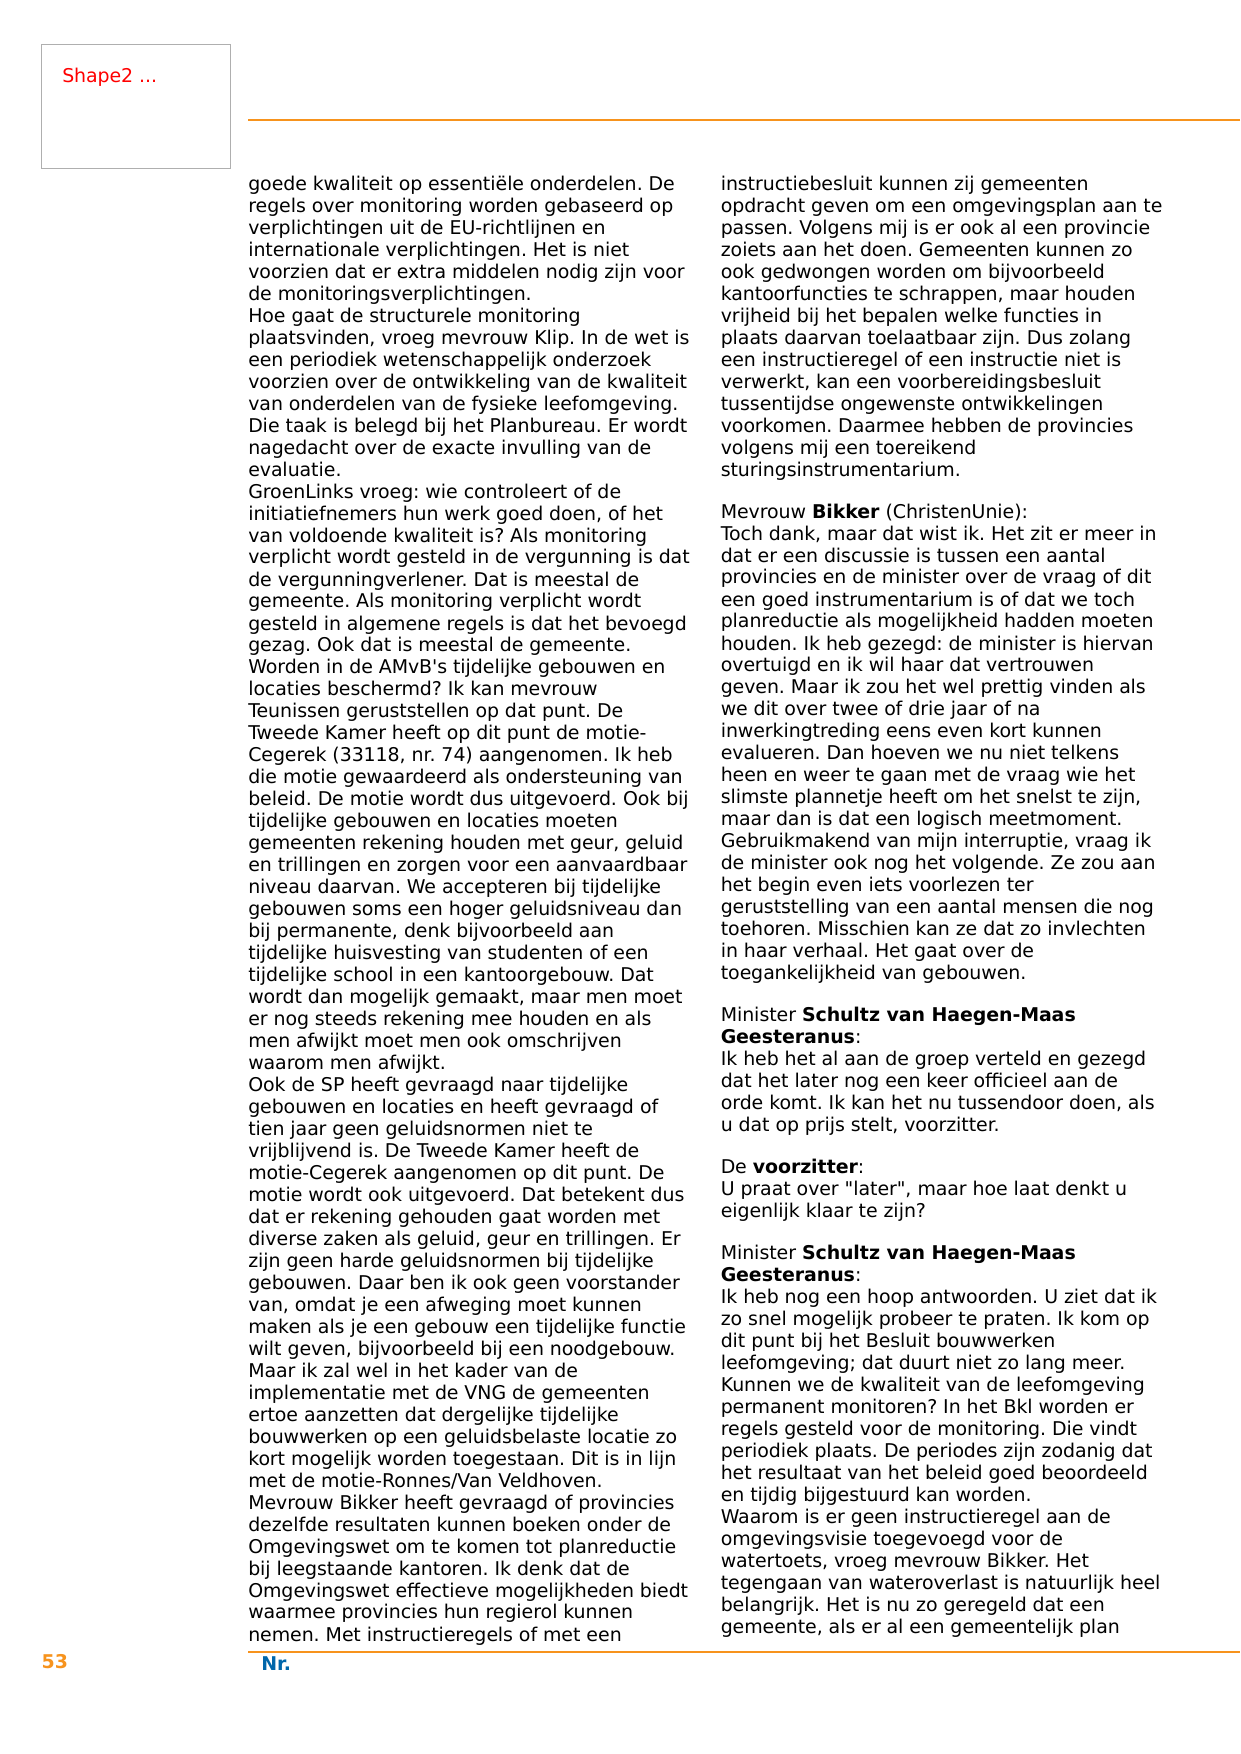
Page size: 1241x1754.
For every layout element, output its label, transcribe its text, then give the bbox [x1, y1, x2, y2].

text U praat over "later", maar hoe laat denkt u eigenlijk klaar te zijn? [721, 1178, 1163, 1222]
text Waarom is er geen instructieregel aan de omgevingsvisie toegevoegd voor de watertoets, vroeg mevrouw Bikker. Het tegengaan van wateroverlast is natuurlijk heel belangrijk. Het is nu zo geregeld dat een gemeente, als er al een gemeentelijk plan [721, 1506, 1163, 1637]
text Toch dank, maar dat wist ik. Het zit er meer in dat er een discussie is tussen een aantal provincies en de minister over de vraag of dit een goed instrumentarium is of dat we toch planreductie als mogelijkheid hadden moeten houden. Ik heb gezegd: de minister is hiervan overtuigd en ik wil haar dat vertrouwen geven. Maar ik zou het wel prettig vinden als we dit over twee of drie jaar of na inwerkingtreding eens even kort kunnen evalueren. Dan hoeven we nu niet telkens heen en weer te gaan met de vraag wie het slimste plannetje heeft om het snelst te zijn, maar dan is dat een logisch meetmoment. [721, 522, 1163, 830]
text goede kwaliteit op essentiële onderdelen. De regels over monitoring worden gebaseerd op verplichtingen uit de EU-richtlijnen en internationale verplichtingen. Het is niet voorzien dat er extra middelen nodig zijn voor de monitoringsverplichtingen. [248, 173, 691, 305]
text Kunnen we de kwaliteit van de leefomgeving permanent monitoren? In het Bkl worden er regels gesteld voor de monitoring. Die vindt periodiek plaats. De periodes zijn zodanig dat het resultaat van het beleid goed beoordeeld en tijdig bijgestuurd kan worden. [721, 1374, 1163, 1506]
text Minister Schultz van Haegen-Maas Geesteranus: [721, 1242, 1163, 1286]
text Worden in de AMvB's tijdelijke gebouwen en locaties beschermd? Ik kan mevrouw Teunissen geruststellen op dat punt. De Tweede Kamer heeft op dit punt de motie-Cegerek (33118, nr. 74) aangenomen. Ik heb die motie gewaardeerd als ondersteuning van beleid. De motie wordt dus uitgevoerd. Ook bij tijdelijke gebouwen en locaties moeten gemeenten rekening houden met geur, geluid en trillingen en zorgen voor een aanvaardbaar niveau daarvan. We accepteren bij tijdelijke gebouwen soms een hoger geluidsniveau dan bij permanente, denk bijvoorbeeld aan tijdelijke huisvesting van studenten of een tijdelijke school in een kantoorgebouw. Dat wordt dan mogelijk gemaakt, maar men moet er nog steeds rekening mee houden en als men afwijkt moet men ook omschrijven waarom men afwijkt. [248, 656, 691, 1074]
text Mevrouw Bikker (ChristenUnie): [721, 501, 1163, 522]
text Hoe gaat de structurele monitoring plaatsvinden, vroeg mevrouw Klip. In de wet is een periodiek wetenschappelijk onderzoek voorzien over de ontwikkeling van de kwaliteit van onderdelen van de fysieke leefomgeving. Die taak is belegd bij het Planbureau. Er wordt nagedacht over de exacte invulling van de evaluatie. [248, 305, 691, 481]
text De voorzitter: [721, 1156, 1163, 1178]
text Gebruikmakend van mijn interruptie, vraag ik de minister ook nog het volgende. Ze zou aan het begin even iets voorlezen ter geruststelling van een aantal mensen die nog toehoren. Misschien kan ze dat zo invlechten in haar verhaal. Het gaat over de toegankelijkheid van gebouwen. [721, 830, 1163, 984]
text Minister Schultz van Haegen-Maas Geesteranus: [721, 1004, 1163, 1048]
text Mevrouw Bikker heeft gevraagd of provincies dezelfde resultaten kunnen boeken onder de Omgevingswet om te komen tot planreductie bij leegstaande kantoren. Ik denk dat de Omgevingswet effectieve mogelijkheden biedt waarmee provincies hun regierol kunnen nemen. Met instructieregels of met een [248, 1492, 691, 1645]
text Ook de SP heeft gevraagd naar tijdelijke gebouwen en locaties en heeft gevraagd of tien jaar geen geluidsnormen niet te vrijblijvend is. De Tweede Kamer heeft de motie-Cegerek aangenomen op dit punt. De motie wordt ook uitgevoerd. Dat betekent dus dat er rekening gehouden gaat worden met diverse zaken als geluid, geur en trillingen. Er zijn geen harde geluidsnormen bij tijdelijke gebouwen. Daar ben ik ook geen voorstander van, omdat je een afweging moet kunnen maken als je een gebouw een tijdelijke functie wilt geven, bijvoorbeeld bij een noodgebouw. Maar ik zal wel in het kader van de implementatie met de VNG de gemeenten ertoe aanzetten dat dergelijke tijdelijke bouwwerken op een geluidsbelaste locatie zo kort mogelijk worden toegestaan. Dit is in lijn met de motie-Ronnes/Van Veldhoven. [248, 1074, 691, 1492]
text instructiebesluit kunnen zij gemeenten opdracht geven om een omgevingsplan aan te passen. Volgens mij is er ook al een provincie zoiets aan het doen. Gemeenten kunnen zo ook gedwongen worden om bijvoorbeeld kantoorfuncties te schrappen, maar houden vrijheid bij het bepalen welke functies in plaats daarvan toelaatbaar zijn. Dus zolang een instructieregel of een instructie niet is verwerkt, kan een voorbereidingsbesluit tussentijdse ongewenste ontwikkelingen voorkomen. Daarmee hebben de provincies volgens mij een toereikend sturingsinstrumentarium. [721, 173, 1163, 481]
text GroenLinks vroeg: wie controleert of de initiatiefnemers hun werk goed doen, of het van voldoende kwaliteit is? Als monitoring verplicht wordt gesteld in de vergunning is dat de vergunningverlener. Dat is meestal de gemeente. Als monitoring verplicht wordt gesteld in algemene regels is dat het bevoegd gezag. Ook dat is meestal de gemeente. [248, 481, 691, 656]
text Ik heb nog een hoop antwoorden. U ziet dat ik zo snel mogelijk probeer te praten. Ik kom op dit punt bij het Besluit bouwwerken leefomgeving; dat duurt niet zo lang meer. [721, 1286, 1163, 1374]
text Ik heb het al aan de groep verteld en gezegd dat het later nog een keer officieel aan de orde komt. Ik kan het nu tussendoor doen, als u dat op prijs stelt, voorzitter. [721, 1048, 1163, 1136]
